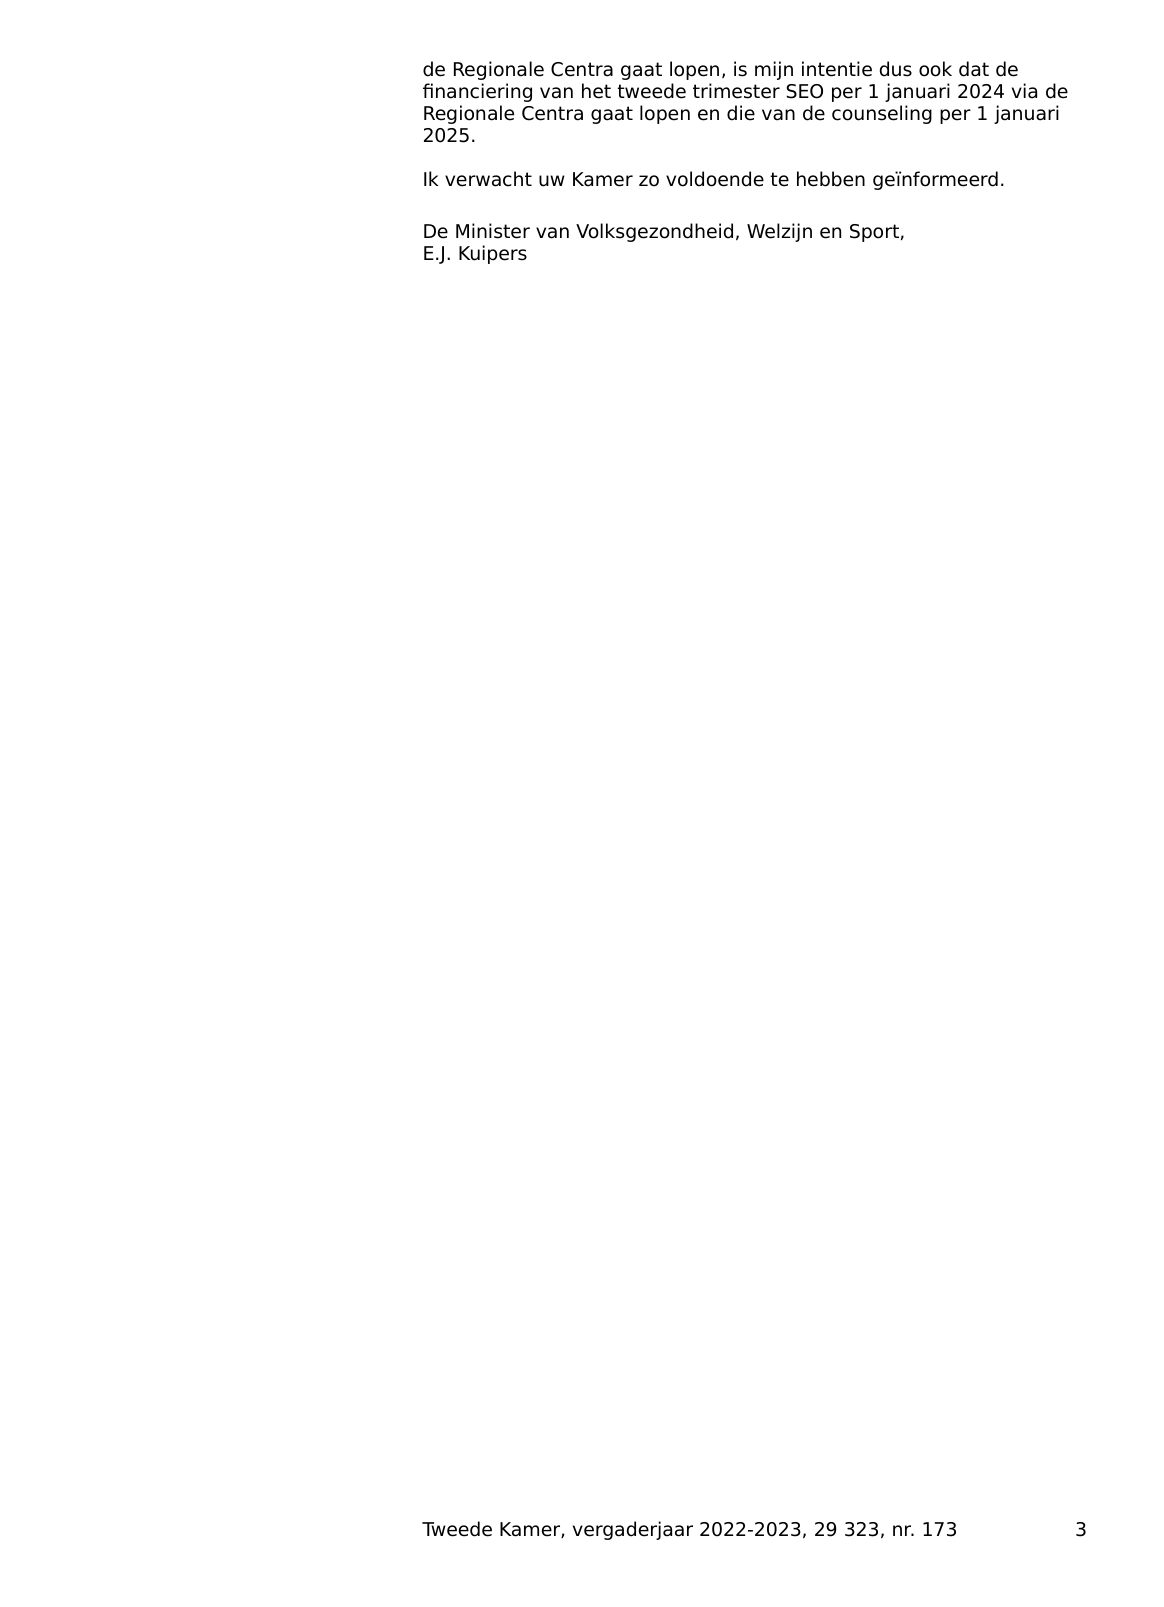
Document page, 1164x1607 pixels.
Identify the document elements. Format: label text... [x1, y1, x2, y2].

text De Minister van Volksgezondheid, Welzijn en Sport, E.J. Kuipers [422, 221, 1087, 265]
text Ik verwacht uw Kamer zo voldoende te hebben geïnformeerd. [422, 169, 1087, 191]
text de Regionale Centra gaat lopen, is mijn intentie dus ook dat de financiering van het tweede trimester SEO per 1 januari 2024 via de Regionale Centra gaat lopen en die van de counseling per 1 januari 2025. [422, 59, 1087, 147]
